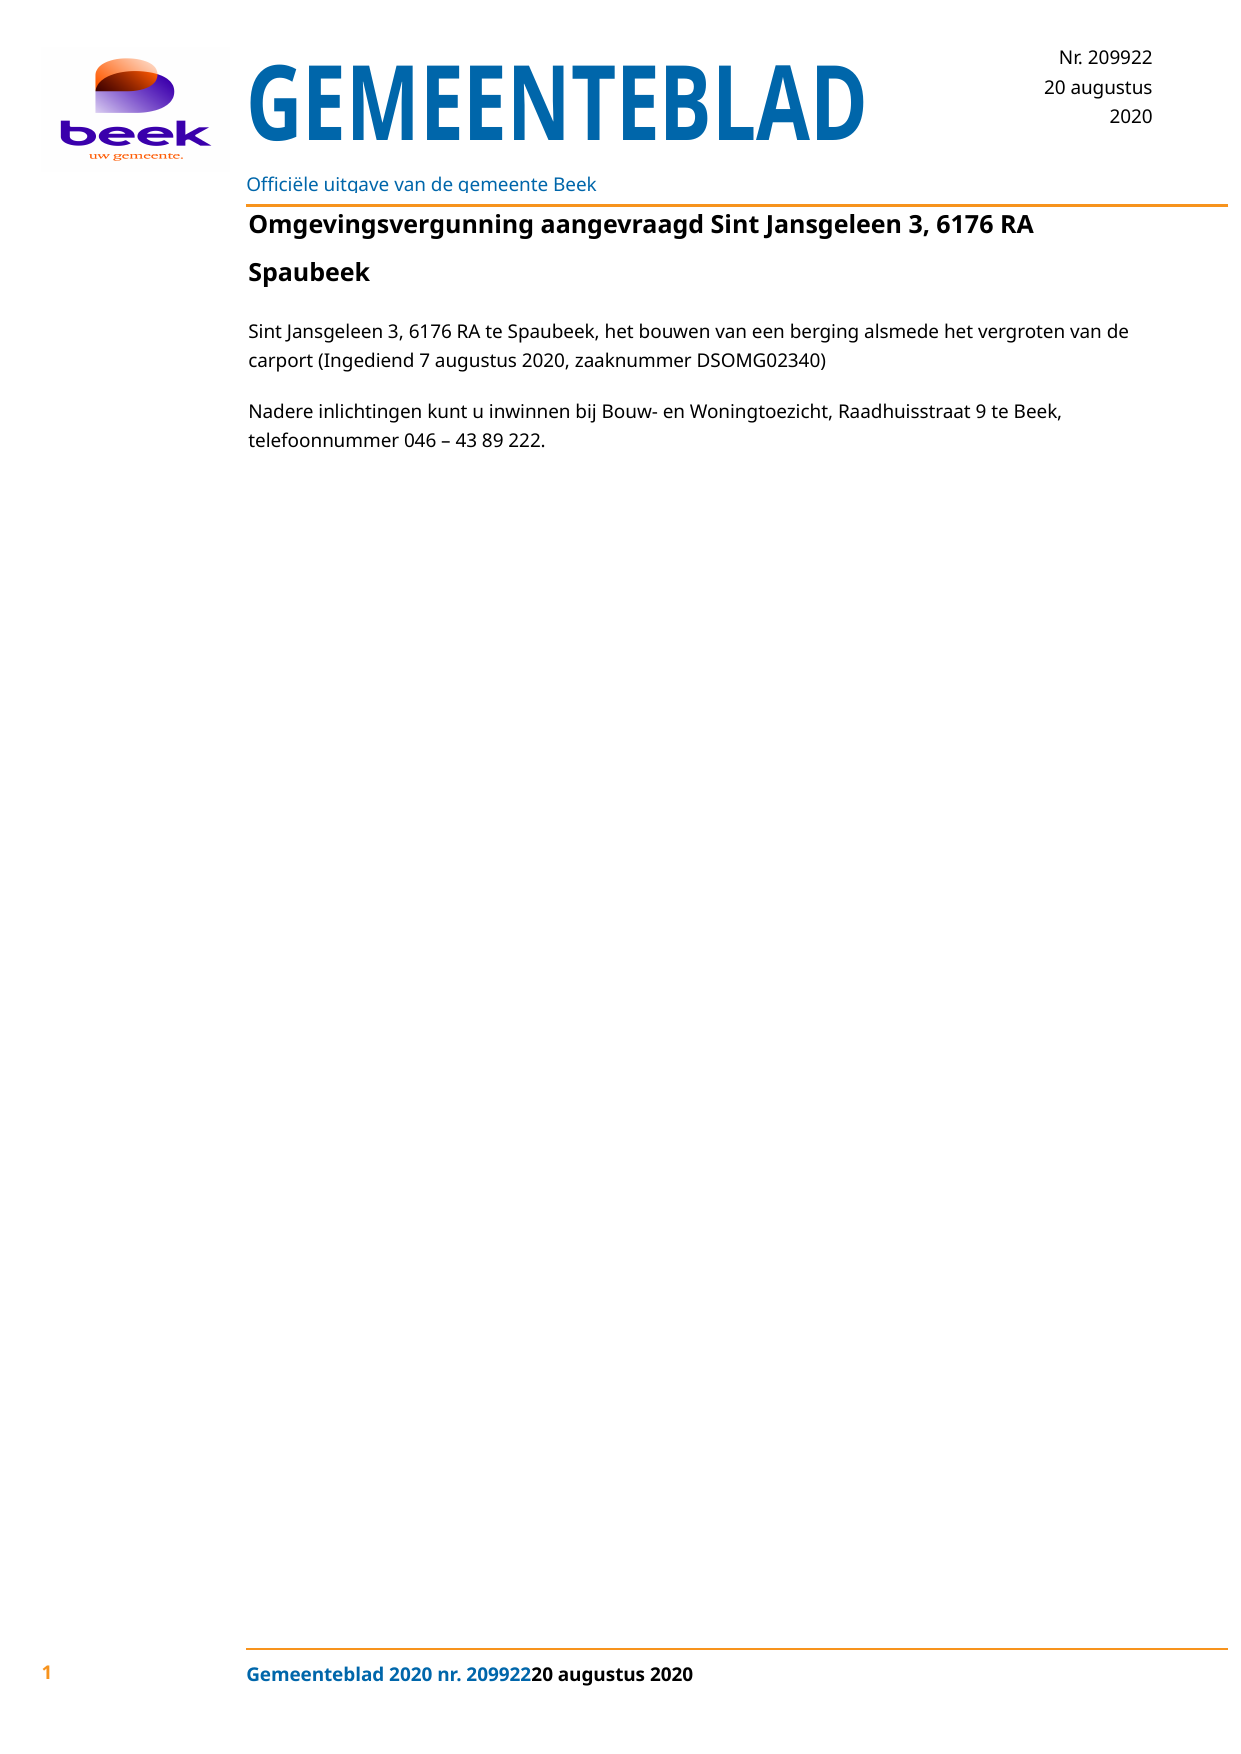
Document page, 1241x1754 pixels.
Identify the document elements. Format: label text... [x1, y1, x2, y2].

text Sint Jansgeleen 3, 6176 RA te Spaubeek, het bouwen van een berging alsmede het vergroten van de carport (Ingediend 7 augustus 2020, zaaknummer DSOMG02340) [248, 318, 1152, 373]
picture [41, 47, 231, 172]
text Nadere inlichtingen kunt u inwinnen bij Bouw- en Woningtoezicht, Raadhuisstraat 9 te Beek, telefoonnummer 046 – 43 89 222. [248, 398, 1152, 453]
text Omgevingsvergunning aangevraagd Sint Jansgeleen 3, 6176 RA Spaubeek [248, 207, 1152, 288]
